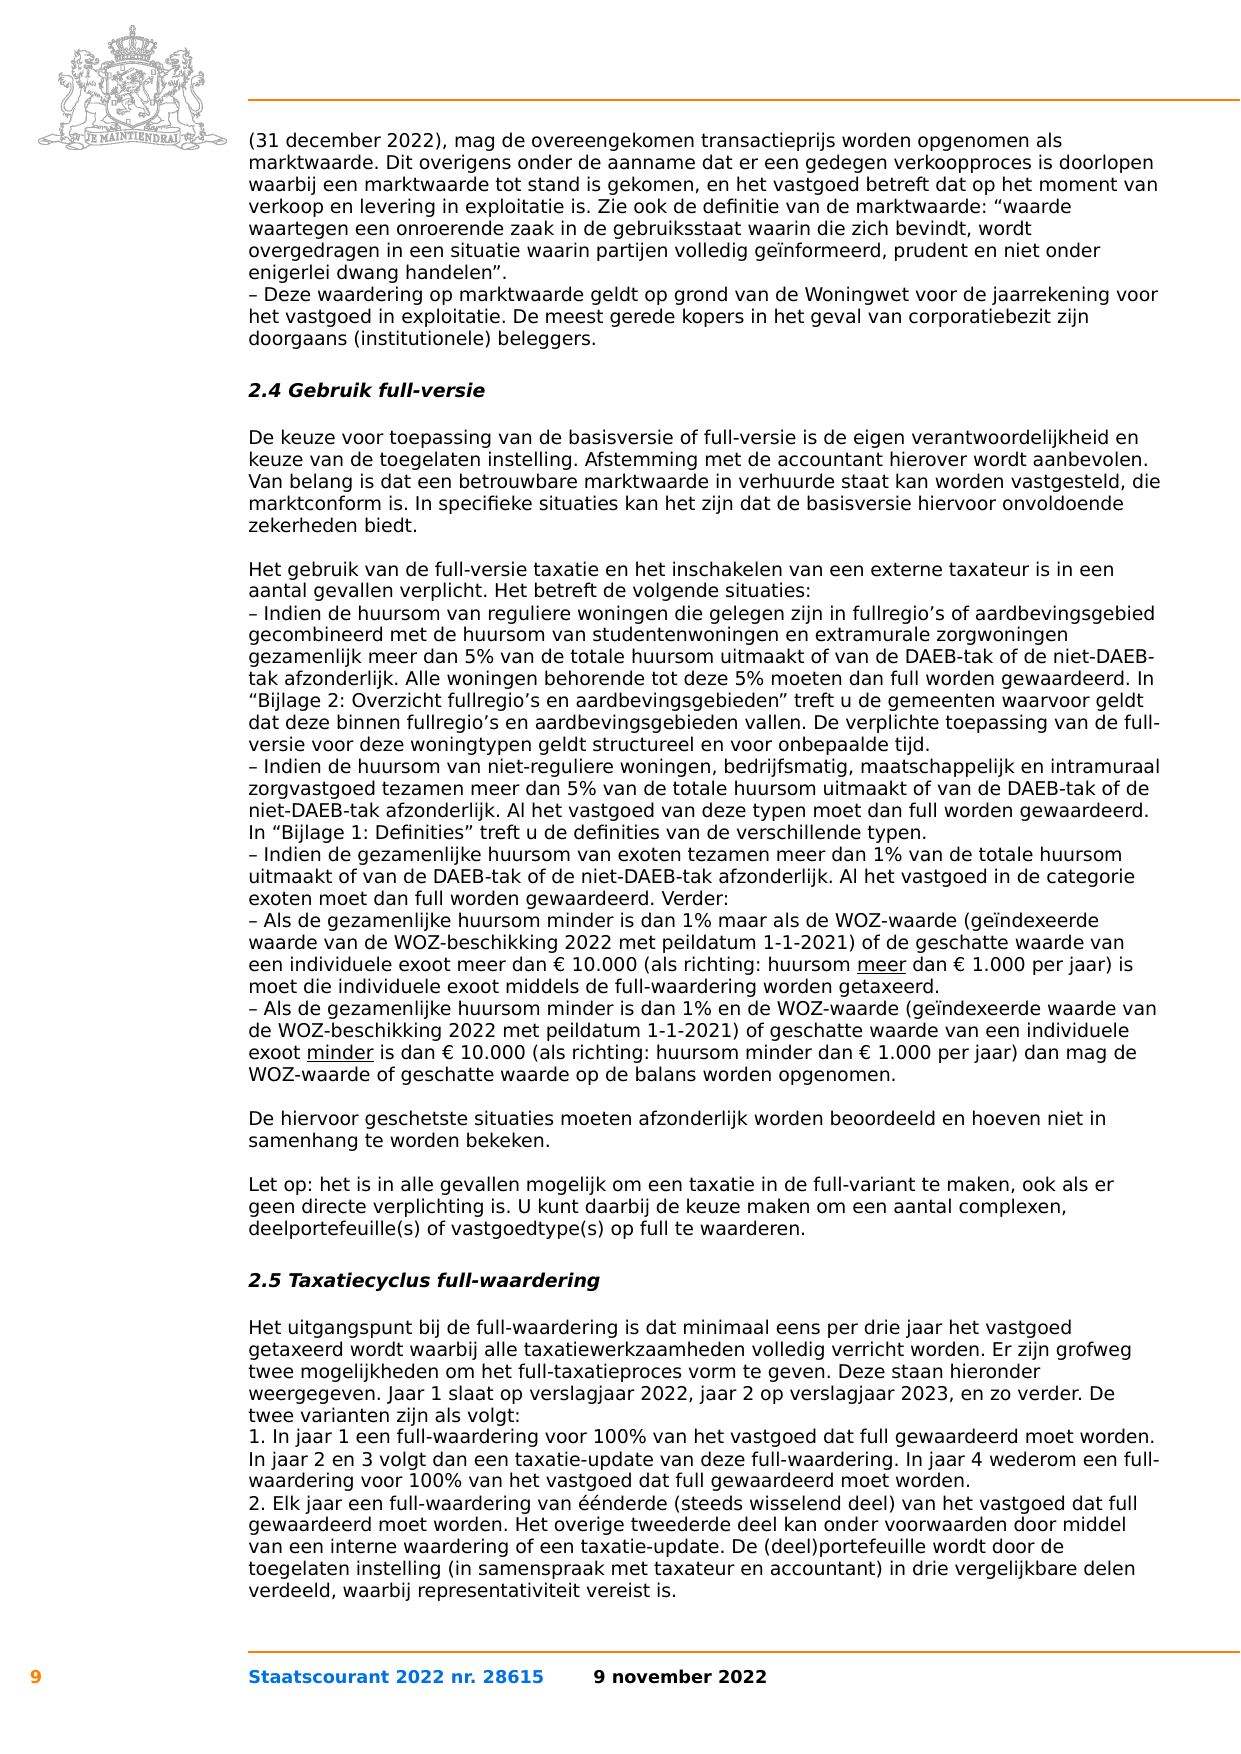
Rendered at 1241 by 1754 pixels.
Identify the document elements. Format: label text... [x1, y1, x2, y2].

picture [38, 25, 227, 150]
text De hiervoor geschetste situaties moeten afzonderlijk worden beoordeeld en hoeven niet in samenhang te worden bekeken. [248, 1108, 1163, 1152]
text 1. In jaar 1 een full-waardering voor 100% van het vastgoed dat full gewaardeerd moet worden. In jaar 2 en 3 volgt dan een taxatie-update van deze full-waardering. In jaar 4 wederom een full-waardering voor 100% van het vastgoed dat full gewaardeerd moet worden. [248, 1426, 1163, 1492]
text De keuze voor toepassing van de basisversie of full-versie is de eigen verantwoordelijkheid en keuze van de toegelaten instelling. Afstemming met de accountant hierover wordt aanbevolen. Van belang is dat een betrouwbare marktwaarde in verhuurde staat kan worden vastgesteld, die marktconform is. In specifieke situaties kan het zijn dat de basisversie hiervoor onvoldoende zekerheden biedt. [248, 427, 1163, 537]
text 2. Elk jaar een full-waardering van éénderde (steeds wisselend deel) van het vastgoed dat full gewaardeerd moet worden. Het overige tweederde deel kan onder voorwaarden door middel van een interne waardering of een taxatie-update. De (deel)portefeuille wordt door de toegelaten instelling (in samenspraak met taxateur en accountant) in drie vergelijkbare delen verdeeld, waarbij representativiteit vereist is. [248, 1492, 1163, 1602]
text – Indien de huursom van reguliere woningen die gelegen zijn in fullregio’s of aardbevingsgebied gecombineerd met de huursom van studentenwoningen en extramurale zorgwoningen gezamenlijk meer dan 5% van de totale huursom uitmaakt of van de DAEB-tak of de niet-DAEB-tak afzonderlijk. Alle woningen behorende tot deze 5% moeten dan full worden gewaardeerd. In “Bijlage 2: Overzicht fullregio’s en aardbevingsgebieden” treft u de gemeenten waarvoor geldt dat deze binnen fullregio’s en aardbevingsgebieden vallen. De verplichte toepassing van de full-versie voor deze woningtypen geldt structureel en voor onbepaalde tijd. [248, 602, 1163, 756]
text Let op: het is in alle gevallen mogelijk om een taxatie in de full-variant te maken, ook als er geen directe verplichting is. U kunt daarbij de keuze maken om een aantal complexen, deelportefeuille(s) of vastgoedtype(s) op full te waarderen. [248, 1174, 1163, 1239]
text Het uitgangspunt bij de full-waardering is dat minimaal eens per drie jaar het vastgoed getaxeerd wordt waarbij alle taxatiewerkzaamheden volledig verricht worden. Er zijn grofweg twee mogelijkheden om het full-taxatieproces vorm te geven. Deze staan hieronder weergegeven. Jaar 1 slaat op verslagjaar 2022, jaar 2 op verslagjaar 2023, en zo verder. De twee varianten zijn als volgt: [248, 1317, 1163, 1426]
text Het gebruik van de full-versie taxatie en het inschakelen van een externe taxateur is in een aantal gevallen verplicht. Het betreft de volgende situaties: [248, 558, 1163, 602]
text (31 december 2022), mag de overeengekomen transactieprijs worden opgenomen als marktwaarde. Dit overigens onder de aanname dat er een gedegen verkoopproces is doorlopen waarbij een marktwaarde tot stand is gekomen, en het vastgoed betreft dat op het moment van verkoop en levering in exploitatie is. Zie ook de definitie van de marktwaarde: “waarde waartegen een onroerende zaak in de gebruiksstaat waarin die zich bevindt, wordt overgedragen in een situatie waarin partijen volledig geïnformeerd, prudent en niet onder enigerlei dwang handelen”. [248, 130, 1163, 284]
subtitle 2.5 Taxatiecyclus full-waardering [248, 1269, 1163, 1292]
text – Indien de huursom van niet-reguliere woningen, bedrijfsmatig, maatschappelijk en intramuraal zorgvastgoed tezamen meer dan 5% van de totale huursom uitmaakt of van de DAEB-tak of de niet-DAEB-tak afzonderlijk. Al het vastgoed van deze typen moet dan full worden gewaardeerd. In “Bijlage 1: Definities” treft u de definities van de verschillende typen. [248, 756, 1163, 844]
text – Als de gezamenlijke huursom minder is dan 1% maar als de WOZ-waarde (geïndexeerde waarde van de WOZ-beschikking 2022 met peildatum 1-1-2021) of de geschatte waarde van een individuele exoot meer dan € 10.000 (als richting: huursom meer dan € 1.000 per jaar) is moet die individuele exoot middels de full-waardering worden getaxeerd. [248, 910, 1163, 998]
text – Deze waardering op marktwaarde geldt op grond van de Woningwet voor de jaarrekening voor het vastgoed in exploitatie. De meest gerede kopers in het geval van corporatiebezit zijn doorgaans (institutionele) beleggers. [248, 284, 1163, 350]
text – Indien de gezamenlijke huursom van exoten tezamen meer dan 1% van de totale huursom uitmaakt of van de DAEB-tak of de niet-DAEB-tak afzonderlijk. Al het vastgoed in de categorie exoten moet dan full worden gewaardeerd. Verder: [248, 844, 1163, 910]
subtitle 2.4 Gebruik full-versie [248, 380, 1163, 402]
text – Als de gezamenlijke huursom minder is dan 1% en de WOZ-waarde (geïndexeerde waarde van de WOZ-beschikking 2022 met peildatum 1-1-2021) of geschatte waarde van een individuele exoot minder is dan € 10.000 (als richting: huursom minder dan € 1.000 per jaar) dan mag de WOZ-waarde of geschatte waarde op de balans worden opgenomen. [248, 998, 1163, 1086]
